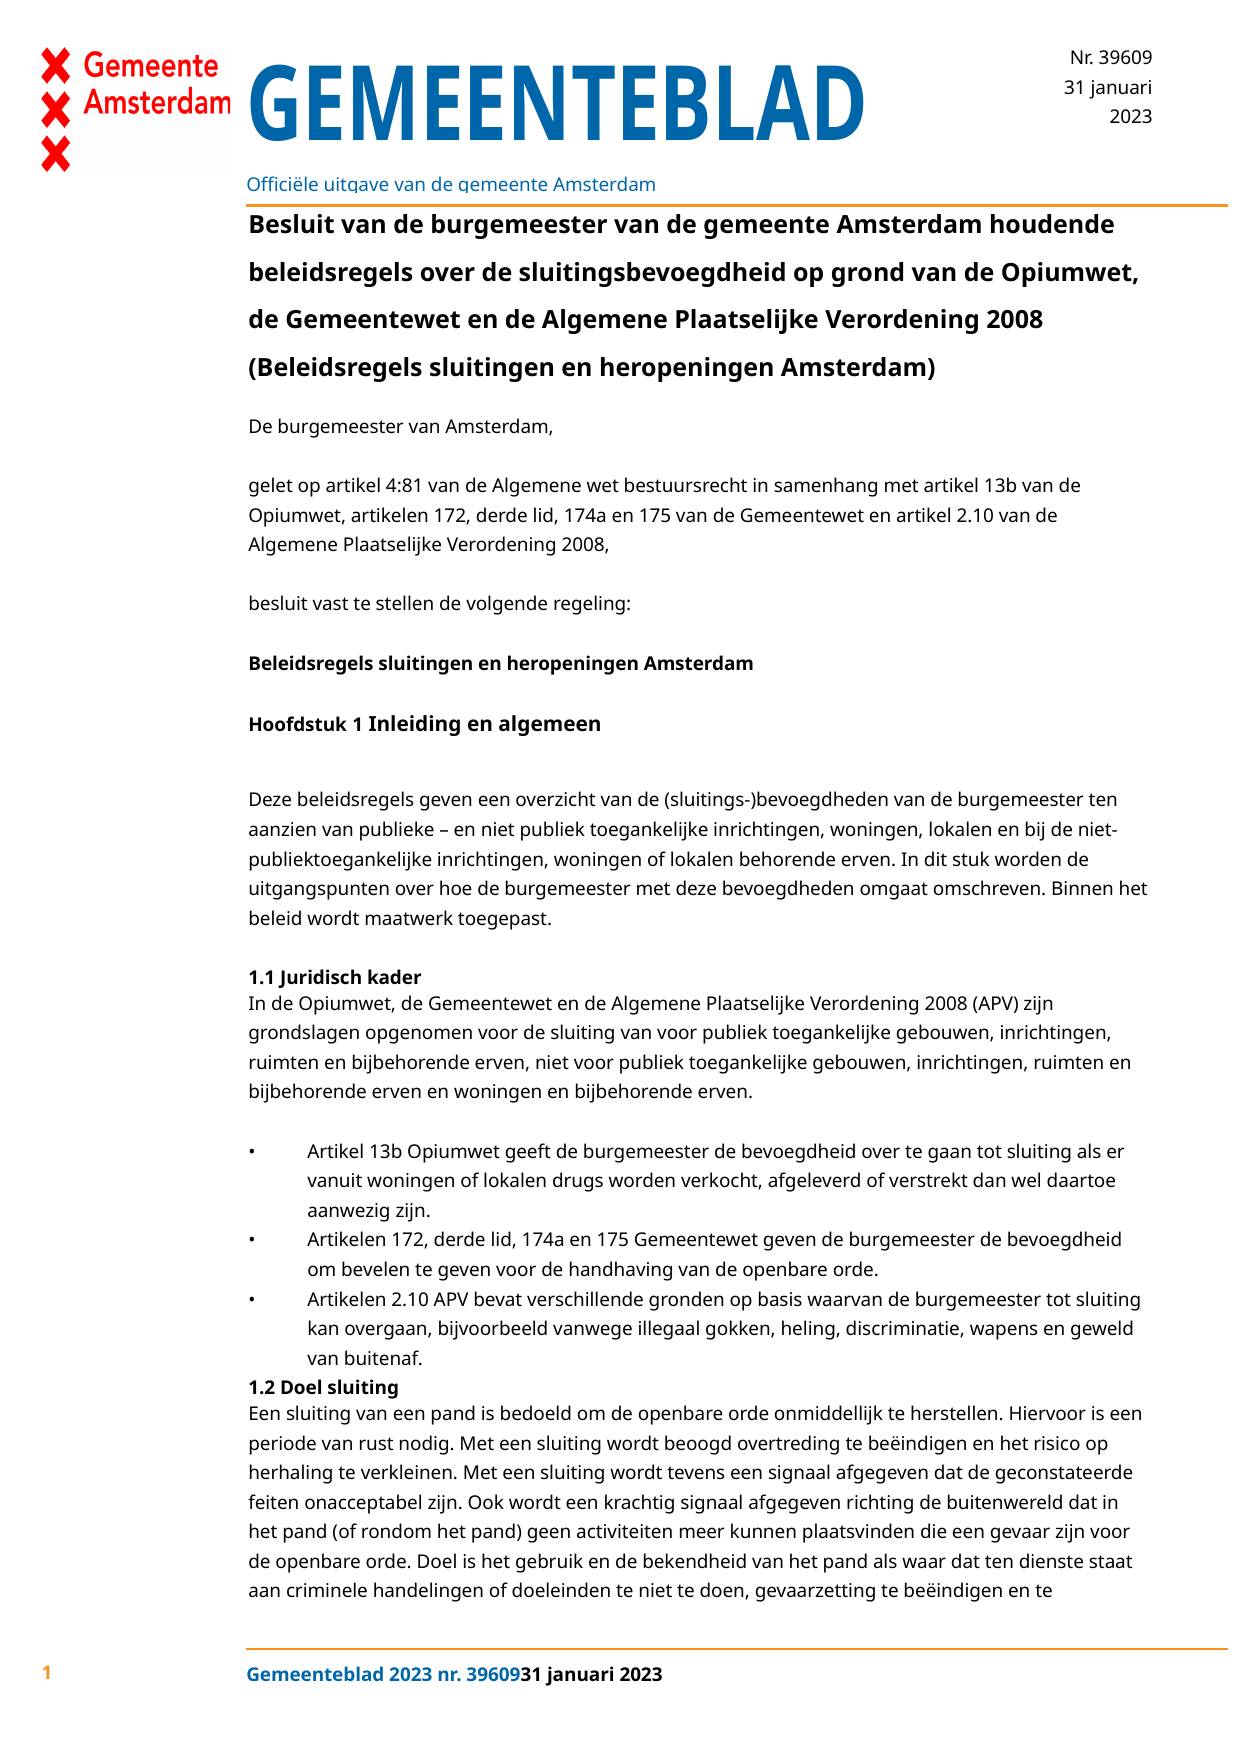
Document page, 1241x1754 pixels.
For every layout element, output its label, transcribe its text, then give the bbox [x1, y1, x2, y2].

text Hoofdstuk 1 Inleiding en algemeen [248, 709, 1152, 737]
text 1.1 Juridisch kader [248, 964, 1152, 990]
text Een sluiting van een pand is bedoeld om de openbare orde onmiddellijk te herstellen. Hiervoor is een periode van rust nodig. Met een sluiting wordt beoogd overtreding te beëindigen en het risico op herhaling te verkleinen. Met een sluiting wordt tevens een signaal afgegeven dat de geconstateerde feiten onacceptabel zijn. Ook wordt een krachtig signaal afgegeven richting de buitenwereld dat in het pand (of rondom het pand) geen activiteiten meer kunnen plaatsvinden die een gevaar zijn voor de openbare orde. Doel is het gebruik en de bekendheid van het pand als waar dat ten dienste staat aan criminele handelingen of doeleinden te niet te doen, gevaarzetting te beëindigen en te [248, 1400, 1152, 1603]
text besluit vast te stellen de volgende regeling: [248, 591, 1152, 616]
text Deze beleidsregels geven een overzicht van de (sluitings-)bevoegdheden van de burgemeester ten aanzien van publieke – en niet publiek toegankelijke inrichtingen, woningen, lokalen en bij de niet-publiektoegankelijke inrichtingen, woningen of lokalen behorende erven. In dit stuk worden de uitgangspunten over hoe de burgemeester met deze bevoegdheden omgaat omschreven. Binnen het beleid wordt maatwerk toegepast. [248, 787, 1152, 931]
text gelet op artikel 4:81 van de Algemene wet bestuursrecht in samenhang met artikel 13b van de Opiumwet, artikelen 172, derde lid, 174a en 175 van de Gemeentewet en artikel 2.10 van de Algemene Plaatselijke Verordening 2008, [248, 472, 1152, 557]
text De burgemeester van Amsterdam, [248, 413, 1152, 439]
text Beleidsregels sluitingen en heropeningen Amsterdam [248, 650, 1152, 676]
list Artikel 13b Opiumwet geeft de burgemeester de bevoegdheid over te gaan tot sluiting als er vanuit woningen of lokalen drugs worden verkocht, afgeleverd of verstrekt dan wel daartoe aanwezig zijn. [248, 1138, 1152, 1223]
picture [41, 47, 231, 172]
text Besluit van de burgemeester van de gemeente Amsterdam houdende beleidsregels over de sluitingsbevoegdheid op grond van de Opiumwet, de Gemeentewet en de Algemene Plaatselijke Verordening 2008 (Beleidsregels sluitingen en heropeningen Amsterdam) [248, 207, 1152, 384]
text In de Opiumwet, de Gemeentewet en de Algemene Plaatselijke Verordening 2008 (APV) zijn grondslagen opgenomen voor de sluiting van voor publiek toegankelijke gebouwen, inrichtingen, ruimten en bijbehorende erven, niet voor publiek toegankelijke gebouwen, inrichtingen, ruimten en bijbehorende erven en woningen en bijbehorende erven. [248, 990, 1152, 1104]
list Artikelen 172, derde lid, 174a en 175 Gemeentewet geven de burgemeester de bevoegdheid om bevelen te geven voor de handhaving van de openbare orde. [248, 1227, 1152, 1282]
text 1.2 Doel sluiting [248, 1374, 1152, 1400]
list Artikelen 2.10 APV bevat verschillende gronden op basis waarvan de burgemeester tot sluiting kan overgaan, bijvoorbeeld vanwege illegaal gokken, heling, discriminatie, wapens en geweld van buitenaf. [248, 1286, 1152, 1371]
